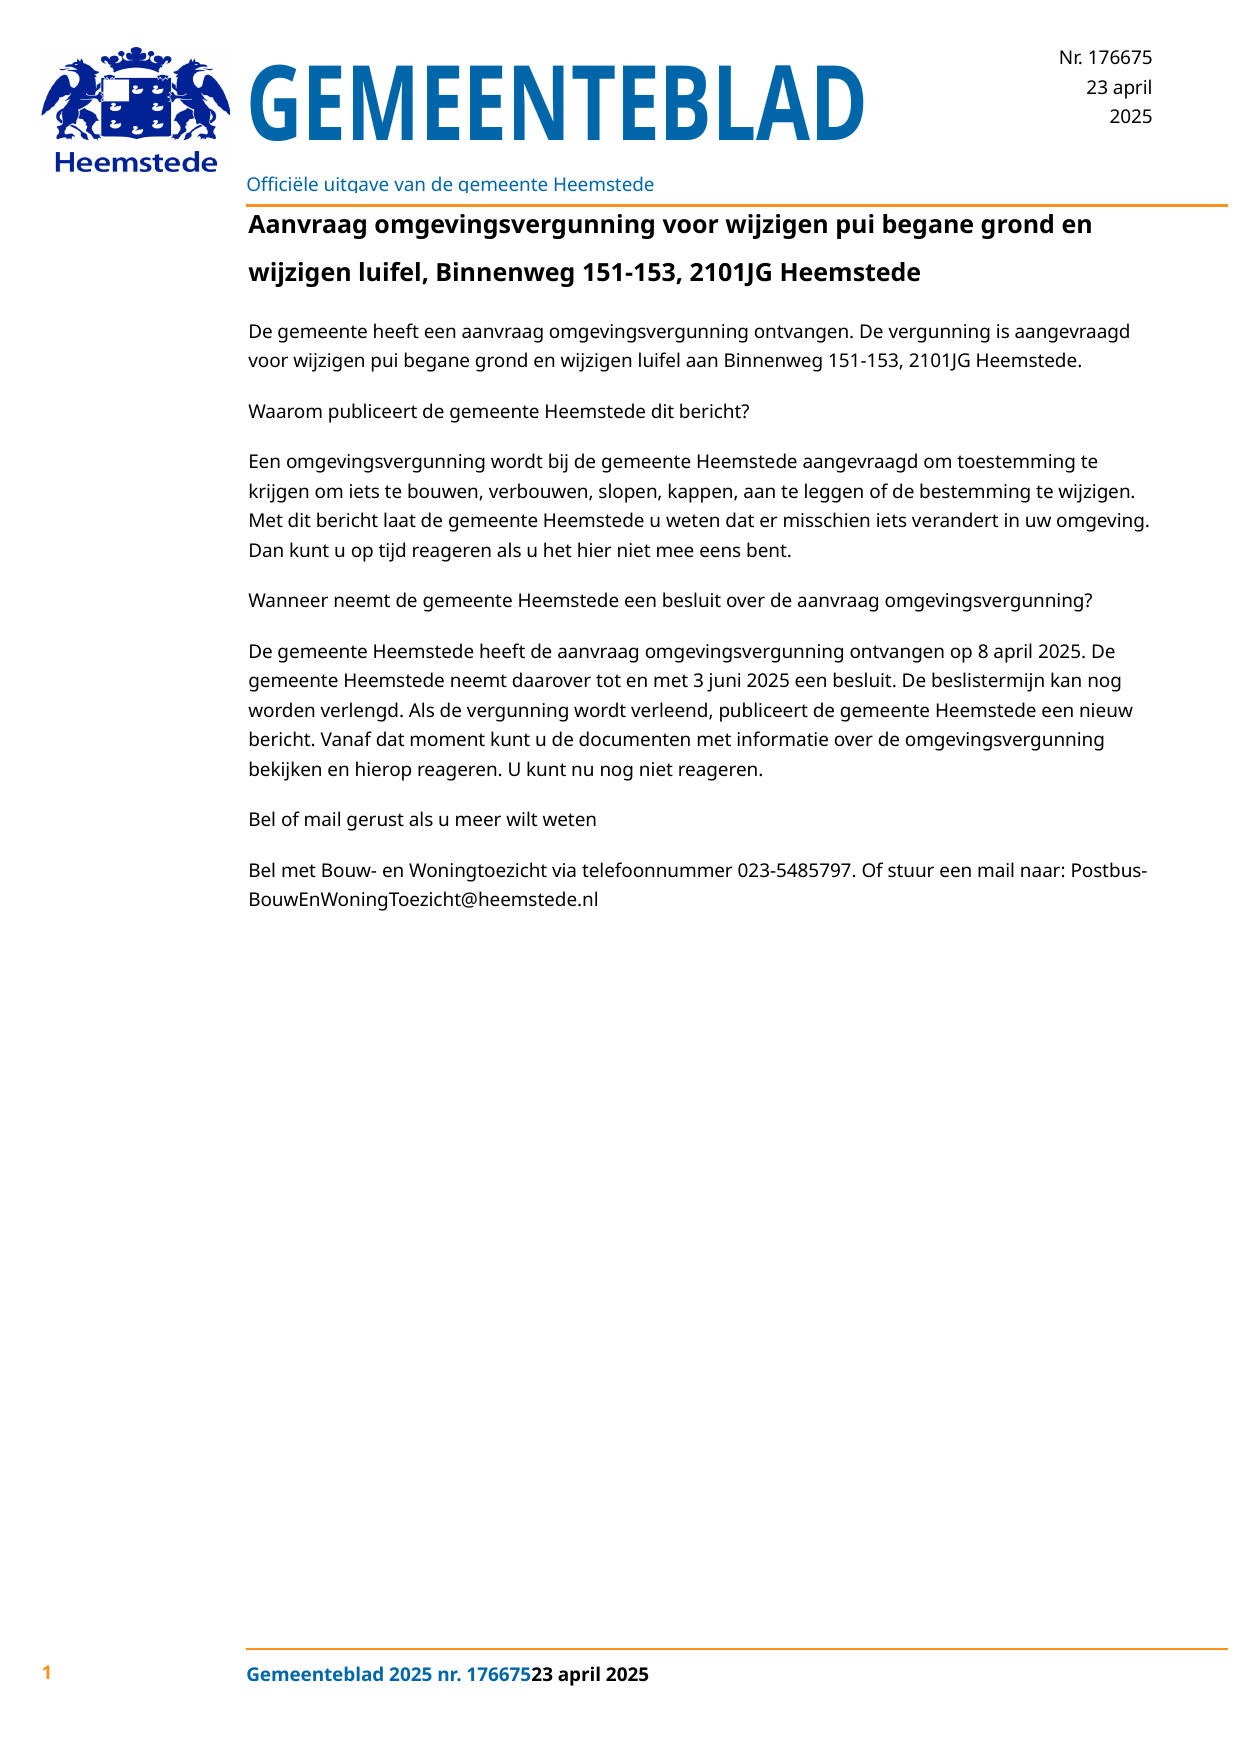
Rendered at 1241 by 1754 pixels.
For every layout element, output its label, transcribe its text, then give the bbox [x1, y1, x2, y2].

text De gemeente heeft een aanvraag omgevingsvergunning ontvangen. De vergunning is aangevraagd voor wijzigen pui begane grond en wijzigen luifel aan Binnenweg 151-153, 2101JG Heemstede. [248, 318, 1152, 373]
text Waarom publiceert de gemeente Heemstede dit bericht? [248, 398, 1152, 424]
text Aanvraag omgevingsvergunning voor wijzigen pui begane grond en wijzigen luifel, Binnenweg 151-153, 2101JG Heemstede [248, 207, 1152, 288]
text Bel of mail gerust als u meer wilt weten [248, 807, 1152, 832]
text Bel met Bouw- en Woningtoezicht via telefoonnummer 023-5485797. Of stuur een mail naar: Postbus-BouwEnWoningToezicht@heemstede.nl [248, 857, 1152, 912]
text De gemeente Heemstede heeft de aanvraag omgevingsvergunning ontvangen op 8 april 2025. De gemeente Heemstede neemt daarover tot en met 3 juni 2025 een besluit. De beslistermijn kan nog worden verlengd. Als de vergunning wordt verleend, publiceert de gemeente Heemstede een nieuw bericht. Vanaf dat moment kunt u de documenten met informatie over de omgevingsvergunning bekijken en hierop reageren. U kunt nu nog niet reageren. [248, 638, 1152, 782]
text Een omgevingsvergunning wordt bij de gemeente Heemstede aangevraagd om toestemming te krijgen om iets te bouwen, verbouwen, slopen, kappen, aan te leggen of de bestemming te wijzigen. Met dit bericht laat de gemeente Heemstede u weten dat er misschien iets verandert in uw omgeving. Dan kunt u op tijd reageren als u het hier niet mee eens bent. [248, 448, 1152, 563]
picture [41, 47, 231, 172]
text Wanneer neemt de gemeente Heemstede een besluit over de aanvraag omgevingsvergunning? [248, 587, 1152, 613]
